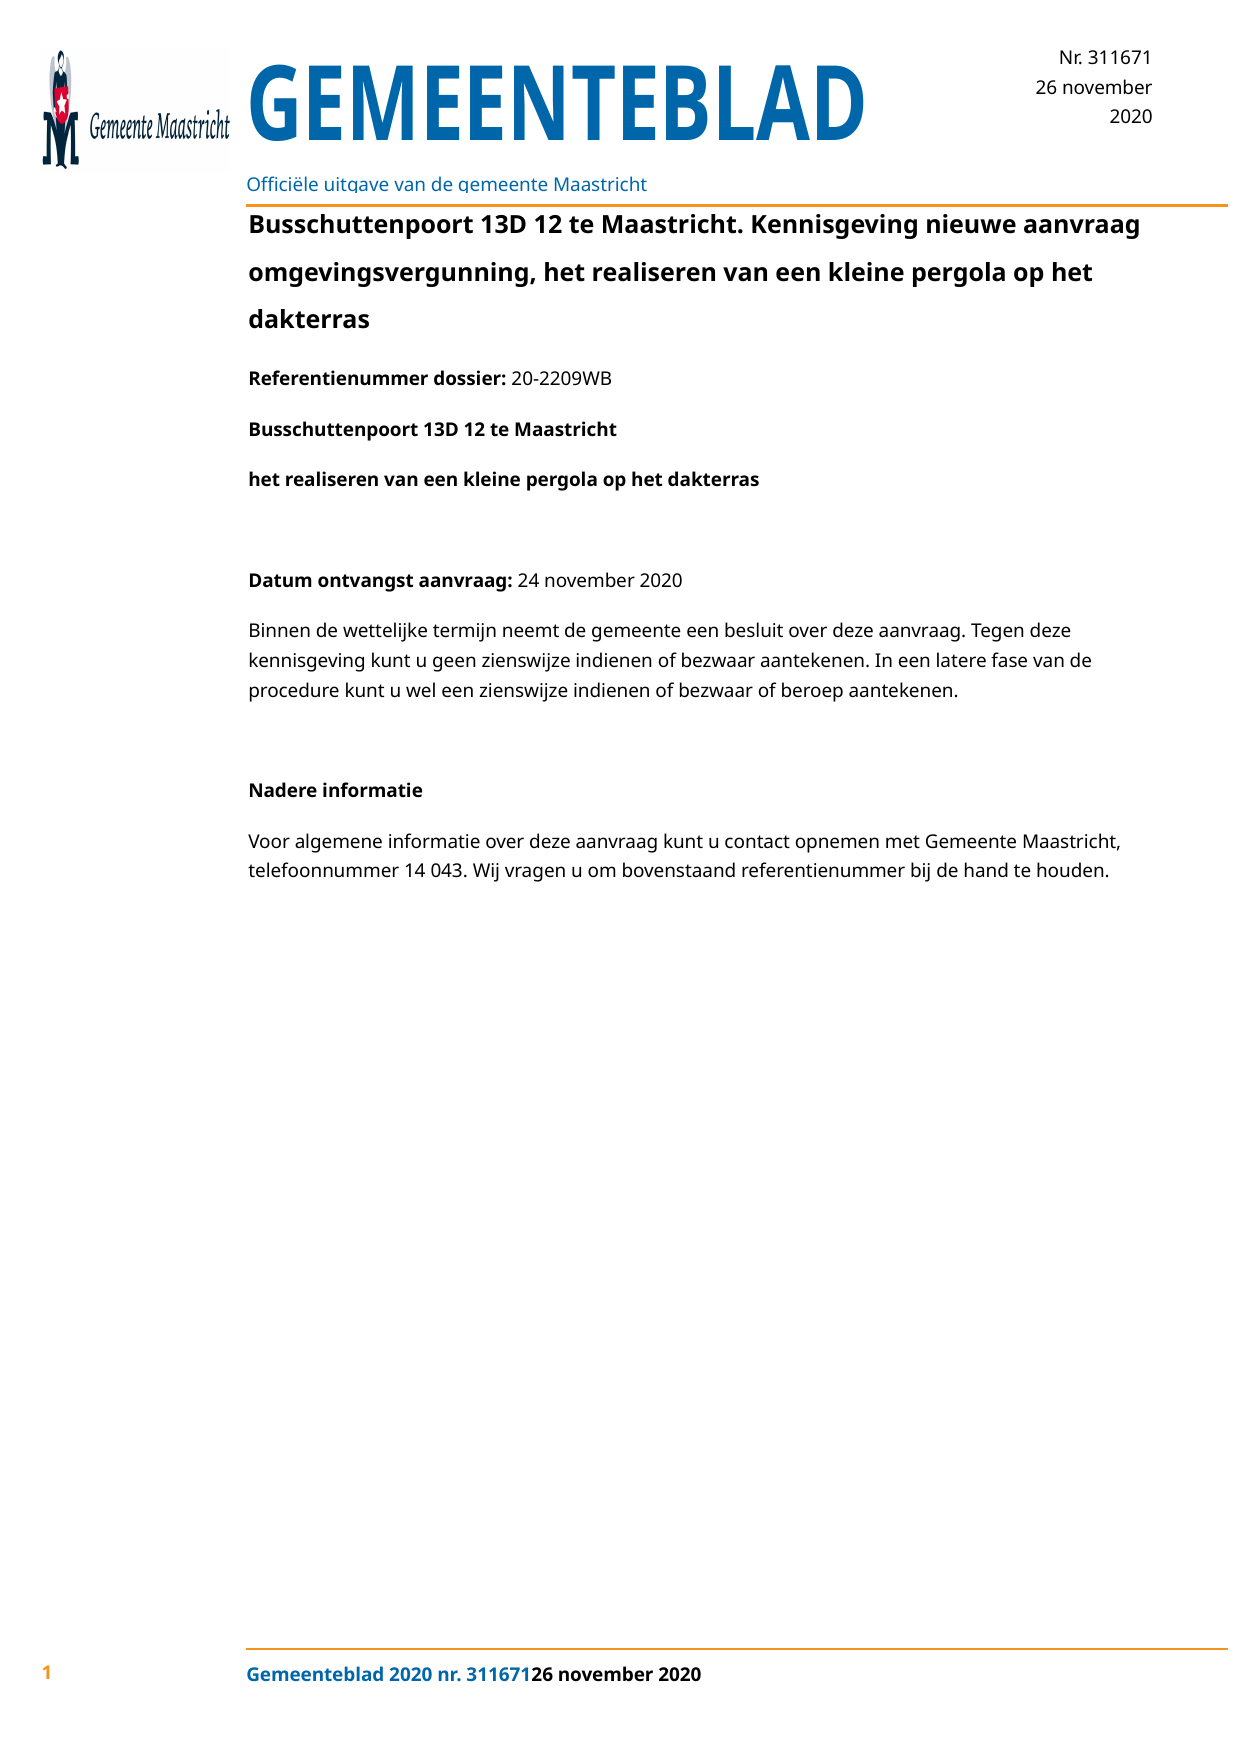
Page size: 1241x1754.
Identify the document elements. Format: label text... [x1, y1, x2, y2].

text het realiseren van een kleine pergola op het dakterras [248, 466, 1152, 492]
text Busschuttenpoort 13D 12 te Maastricht [248, 416, 1152, 442]
text Binnen de wettelijke termijn neemt de gemeente een besluit over deze aanvraag. Tegen deze kennisgeving kunt u geen zienswijze indienen of bezwaar aantekenen. In een latere fase van de procedure kunt u wel een zienswijze indienen of bezwaar of beroep aantekenen. [248, 618, 1152, 702]
text Voor algemene informatie over deze aanvraag kunt u contact opnemen met Gemeente Maastricht, telefoonnummer 14 043. Wij vragen u om bovenstaand referentienummer bij de hand te houden. [248, 828, 1152, 883]
text Referentienummer dossier: 20-2209WB [248, 366, 1152, 391]
text Nadere informatie [248, 778, 1152, 803]
text Busschuttenpoort 13D 12 te Maastricht. Kennisgeving nieuwe aanvraag omgevingsvergunning, het realiseren van een kleine pergola op het dakterras [248, 207, 1152, 336]
text Datum ontvangst aanvraag: 24 november 2020 [248, 567, 1152, 593]
picture [41, 47, 231, 172]
